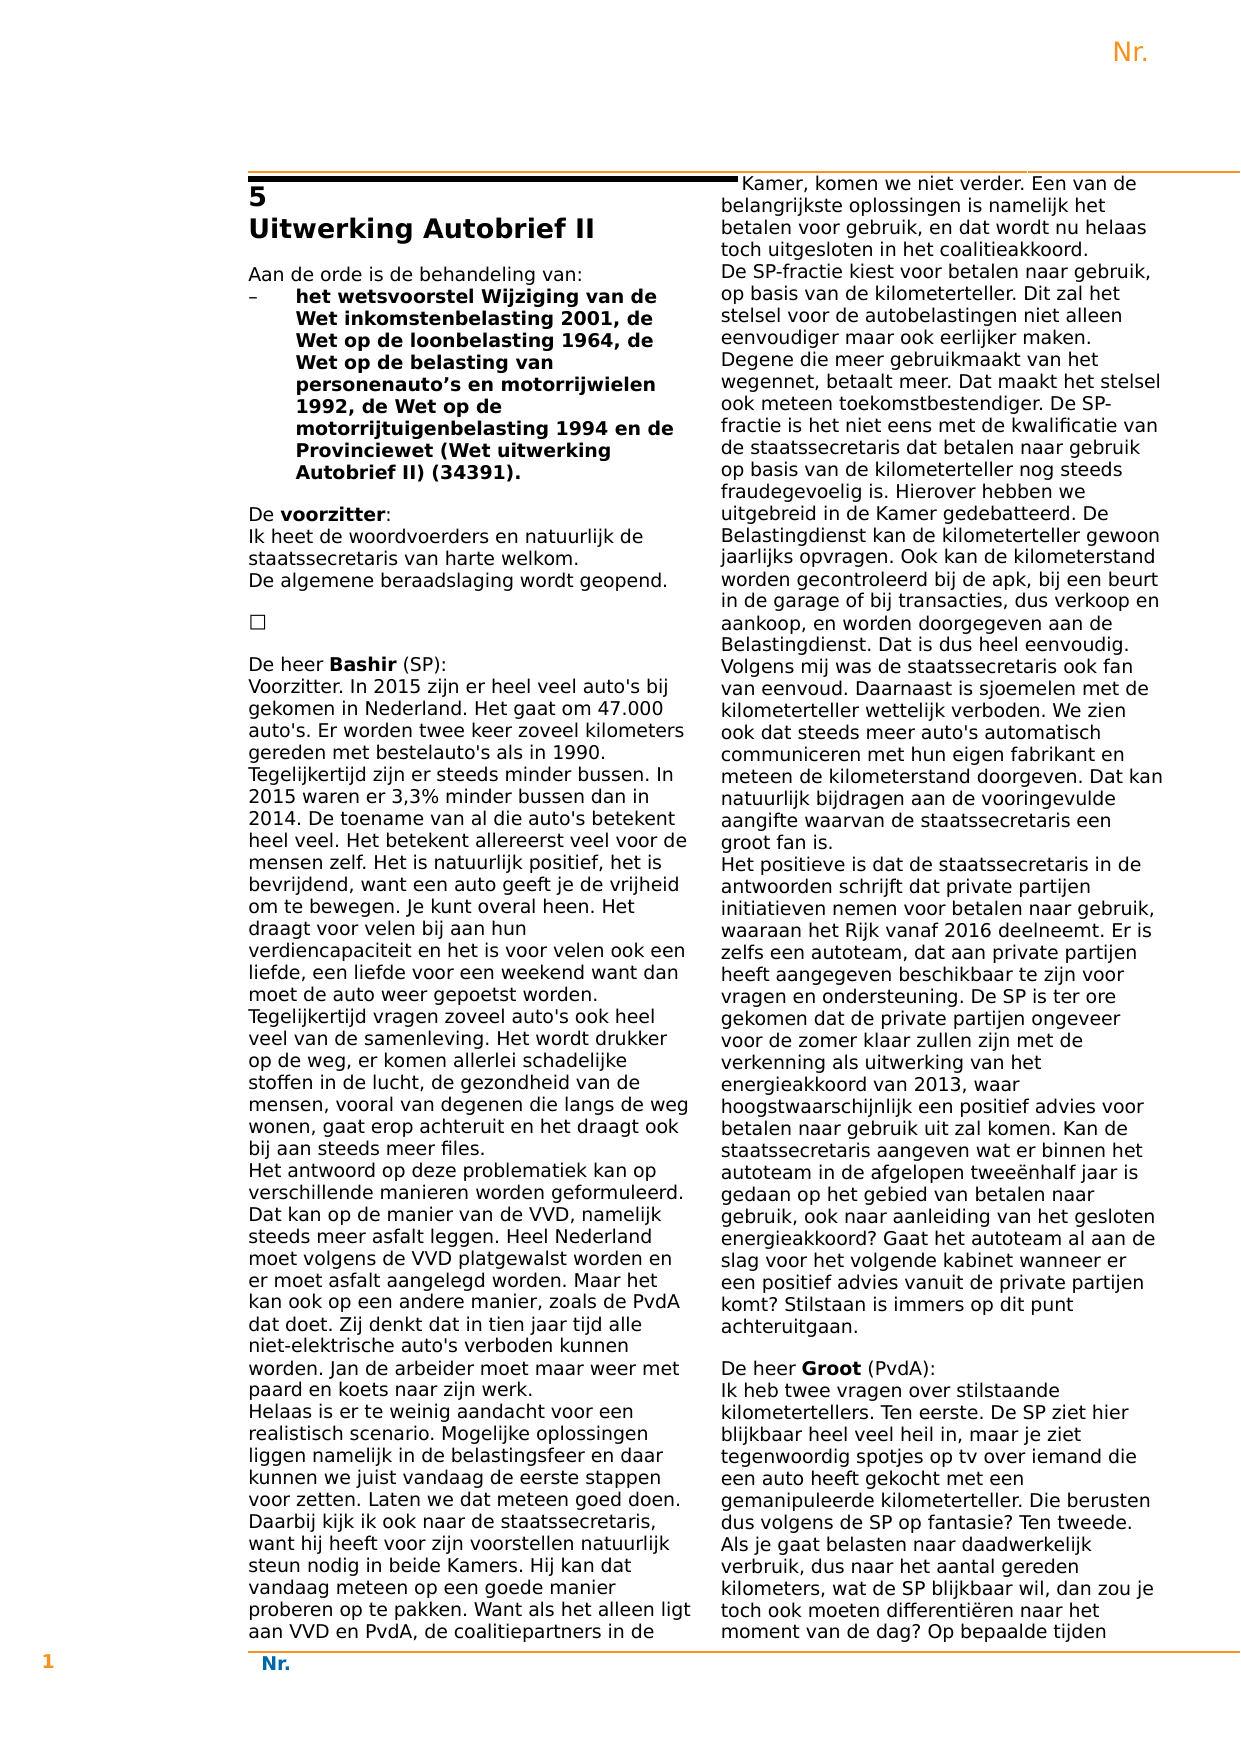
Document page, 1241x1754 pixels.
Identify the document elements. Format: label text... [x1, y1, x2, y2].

text Tegelijkertijd vragen zoveel auto's ook heel veel van de samenleving. Het wordt drukker op de weg, er komen allerlei schadelijke stoffen in de lucht, de gezondheid van de mensen, vooral van degenen die langs de weg wonen, gaat erop achteruit en het draagt ook bij aan steeds meer files. [248, 1006, 691, 1159]
text De algemene beraadslaging wordt geopend. [248, 570, 691, 592]
text Kamer, komen we niet verder. Een van de belangrijkste oplossingen is namelijk het betalen voor gebruik, en dat wordt nu helaas toch uitgesloten in het coalitieakkoord. [721, 173, 1163, 261]
text De SP-fractie kiest voor betalen naar gebruik, op basis van de kilometerteller. Dit zal het stelsel voor de autobelastingen niet alleen eenvoudiger maar ook eerlijker maken. Degene die meer gebruikmaakt van het wegennet, betaalt meer. Dat maakt het stelsel ook meteen toekomstbestendiger. De SP-fractie is het niet eens met de kwalificatie van de staatssecretaris dat betalen naar gebruik op basis van de kilometerteller nog steeds fraudegevoelig is. Hierover hebben we uitgebreid in de Kamer gedebatteerd. De Belastingdienst kan de kilometerteller gewoon jaarlijks opvragen. Ook kan de kilometerstand worden gecontroleerd bij de apk, bij een beurt in de garage of bij transacties, dus verkoop en aankoop, en worden doorgegeven aan de Belastingdienst. Dat is dus heel eenvoudig. Volgens mij was de staatssecretaris ook fan van eenvoud. Daarnaast is sjoemelen met de kilometerteller wettelijk verboden. We zien ook dat steeds meer auto's automatisch communiceren met hun eigen fabrikant en meteen de kilometerstand doorgeven. Dat kan natuurlijk bijdragen aan de vooringevulde aangifte waarvan de staatssecretaris een groot fan is. [721, 261, 1163, 854]
text De heer Groot (PvdA): [721, 1358, 1163, 1380]
text Ik heet de woordvoerders en natuurlijk de staatssecretaris van harte welkom. [248, 526, 691, 570]
text Helaas is er te weinig aandacht voor een realistisch scenario. Mogelijke oplossingen liggen namelijk in de belastingsfeer en daar kunnen we juist vandaag de eerste stappen voor zetten. Laten we dat meteen goed doen. Daarbij kijk ik ook naar de staatssecretaris, want hij heeft voor zijn voorstellen natuurlijk steun nodig in beide Kamers. Hij kan dat vandaag meteen op een goede manier proberen op te pakken. Want als het alleen ligt aan VVD en PvdA, de coalitiepartners in de [248, 1401, 691, 1643]
list het wetsvoorstel Wijziging van de Wet inkomstenbelasting 2001, de Wet op de loonbelasting 1964, de Wet op de belasting van personenauto’s en motorrijwielen 1992, de Wet op de motorrijtuigenbelasting 1994 en de Provinciewet (Wet uitwerking Autobrief II) (34391). [248, 286, 691, 484]
text Aan de orde is de behandeling van: [248, 264, 691, 286]
text De heer Bashir (SP): [248, 654, 691, 676]
title 5 Uitwerking Autobrief II [248, 182, 691, 244]
text Het antwoord op deze problematiek kan op verschillende manieren worden geformuleerd. Dat kan op de manier van de VVD, namelijk steeds meer asfalt leggen. Heel Nederland moet volgens de VVD platgewalst worden en er moet asfalt aangelegd worden. Maar het kan ook op een andere manier, zoals de PvdA dat doet. Zij denkt dat in tien jaar tijd alle niet-elektrische auto's verboden kunnen worden. Jan de arbeider moet maar weer met paard en koets naar zijn werk. [248, 1159, 691, 1401]
text De voorzitter: [248, 504, 691, 526]
text ⬜ [248, 612, 691, 634]
text Voorzitter. In 2015 zijn er heel veel auto's bij gekomen in Nederland. Het gaat om 47.000 auto's. Er worden twee keer zoveel kilometers gereden met bestelauto's als in 1990. Tegelijkertijd zijn er steeds minder bussen. In 2015 waren er 3,3% minder bussen dan in 2014. De toename van al die auto's betekent heel veel. Het betekent allereerst veel voor de mensen zelf. Het is natuurlijk positief, het is bevrijdend, want een auto geeft je de vrijheid om te bewegen. Je kunt overal heen. Het draagt voor velen bij aan hun verdiencapaciteit en het is voor velen ook een liefde, een liefde voor een weekend want dan moet de auto weer gepoetst worden. [248, 676, 691, 1006]
text Ik heb twee vragen over stilstaande kilometertellers. Ten eerste. De SP ziet hier blijkbaar heel veel heil in, maar je ziet tegenwoordig spotjes op tv over iemand die een auto heeft gekocht met een gemanipuleerde kilometerteller. Die berusten dus volgens de SP op fantasie? Ten tweede. Als je gaat belasten naar daadwerkelijk verbruik, dus naar het aantal gereden kilometers, wat de SP blijkbaar wil, dan zou je toch ook moeten differentiëren naar het moment van de dag? Op bepaalde tijden [721, 1380, 1163, 1643]
text Het positieve is dat de staatssecretaris in de antwoorden schrijft dat private partijen initiatieven nemen voor betalen naar gebruik, waaraan het Rijk vanaf 2016 deelneemt. Er is zelfs een autoteam, dat aan private partijen heeft aangegeven beschikbaar te zijn voor vragen en ondersteuning. De SP is ter ore gekomen dat de private partijen ongeveer voor de zomer klaar zullen zijn met de verkenning als uitwerking van het energieakkoord van 2013, waar hoogstwaarschijnlijk een positief advies voor betalen naar gebruik uit zal komen. Kan de staatssecretaris aangeven wat er binnen het autoteam in de afgelopen tweeënhalf jaar is gedaan op het gebied van betalen naar gebruik, ook naar aanleiding van het gesloten energieakkoord? Gaat het autoteam al aan de slag voor het volgende kabinet wanneer er een positief advies vanuit de private partijen komt? Stilstaan is immers op dit punt achteruitgaan. [721, 854, 1163, 1338]
